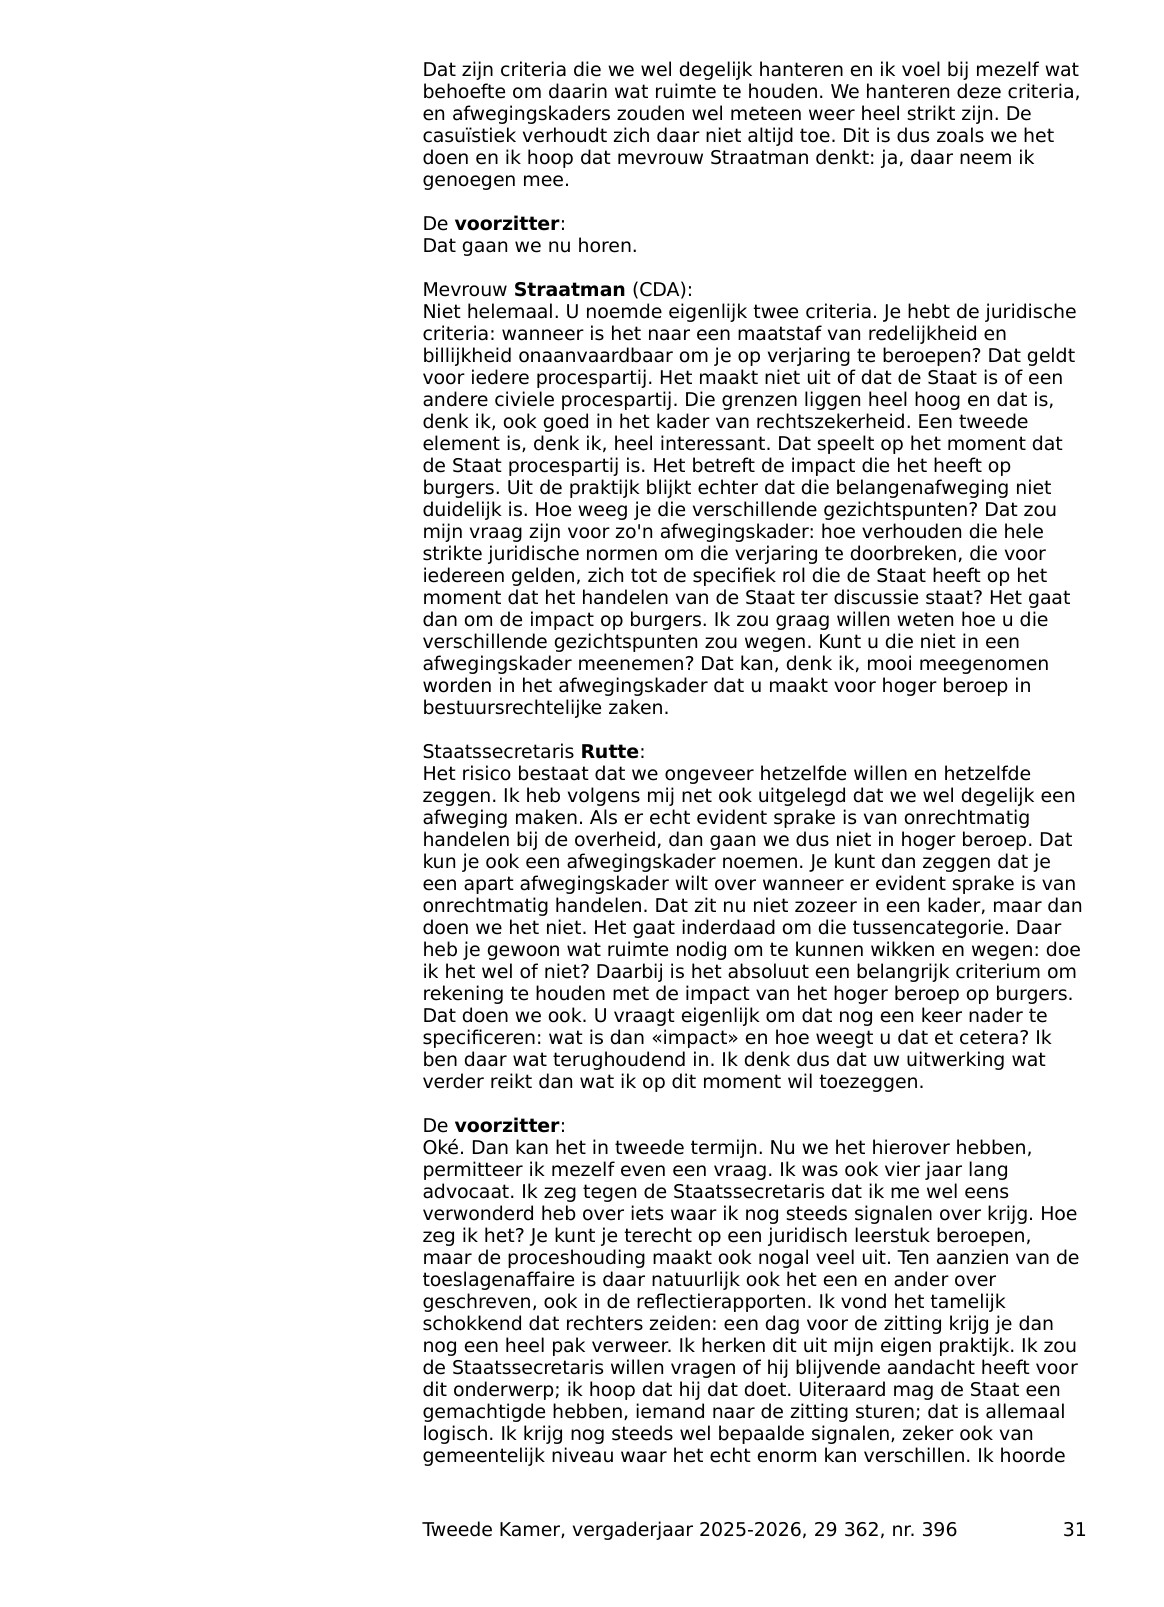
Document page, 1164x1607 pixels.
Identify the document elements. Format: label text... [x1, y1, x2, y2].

text Niet helemaal. U noemde eigenlijk twee criteria. Je hebt de juridische criteria: wanneer is het naar een maatstaf van redelijkheid en billijkheid onaanvaardbaar om je op verjaring te beroepen? Dat geldt voor iedere procespartij. Het maakt niet uit of dat de Staat is of een andere civiele procespartij. Die grenzen liggen heel hoog en dat is, denk ik, ook goed in het kader van rechtszekerheid. Een tweede element is, denk ik, heel interessant. Dat speelt op het moment dat de Staat procespartij is. Het betreft de impact die het heeft op burgers. Uit de praktijk blijkt echter dat die belangenafweging niet duidelijk is. Hoe weeg je die verschillende gezichtspunten? Dat zou mijn vraag zijn voor zo'n afwegingskader: hoe verhouden die hele strikte juridische normen om die verjaring te doorbreken, die voor iedereen gelden, zich tot de specifiek rol die de Staat heeft op het moment dat het handelen van de Staat ter discussie staat? Het gaat dan om de impact op burgers. Ik zou graag willen weten hoe u die verschillende gezichtspunten zou wegen. Kunt u die niet in een afwegingskader meenemen? Dat kan, denk ik, mooi meegenomen worden in het afwegingskader dat u maakt voor hoger beroep in bestuursrechtelijke zaken. [422, 301, 1087, 719]
text De voorzitter: [422, 213, 1087, 235]
text Mevrouw Straatman (CDA): [422, 279, 1087, 301]
text Oké. Dan kan het in tweede termijn. Nu we het hierover hebben, permitteer ik mezelf even een vraag. Ik was ook vier jaar lang advocaat. Ik zeg tegen de Staatssecretaris dat ik me wel eens verwonderd heb over iets waar ik nog steeds signalen over krijg. Hoe zeg ik het? Je kunt je terecht op een juridisch leerstuk beroepen, maar de proceshouding maakt ook nogal veel uit. Ten aanzien van de toeslagenaffaire is daar natuurlijk ook het een en ander over geschreven, ook in de reflectierapporten. Ik vond het tamelijk schokkend dat rechters zeiden: een dag voor de zitting krijg je dan nog een heel pak verweer. Ik herken dit uit mijn eigen praktijk. Ik zou de Staatssecretaris willen vragen of hij blijvende aandacht heeft voor dit onderwerp; ik hoop dat hij dat doet. Uiteraard mag de Staat een gemachtigde hebben, iemand naar de zitting sturen; dat is allemaal logisch. Ik krijg nog steeds wel bepaalde signalen, zeker ook van gemeentelijk niveau waar het echt enorm kan verschillen. Ik hoorde [422, 1137, 1087, 1467]
text Dat gaan we nu horen. [422, 235, 1087, 257]
text De voorzitter: [422, 1115, 1087, 1137]
text Het risico bestaat dat we ongeveer hetzelfde willen en hetzelfde zeggen. Ik heb volgens mij net ook uitgelegd dat we wel degelijk een afweging maken. Als er echt evident sprake is van onrechtmatig handelen bij de overheid, dan gaan we dus niet in hoger beroep. Dat kun je ook een afwegingskader noemen. Je kunt dan zeggen dat je een apart afwegingskader wilt over wanneer er evident sprake is van onrechtmatig handelen. Dat zit nu niet zozeer in een kader, maar dan doen we het niet. Het gaat inderdaad om die tussencategorie. Daar heb je gewoon wat ruimte nodig om te kunnen wikken en wegen: doe ik het wel of niet? Daarbij is het absoluut een belangrijk criterium om rekening te houden met de impact van het hoger beroep op burgers. Dat doen we ook. U vraagt eigenlijk om dat nog een keer nader te specificeren: wat is dan «impact» en hoe weegt u dat et cetera? Ik ben daar wat terughoudend in. Ik denk dus dat uw uitwerking wat verder reikt dan wat ik op dit moment wil toezeggen. [422, 763, 1087, 1093]
text Staatssecretaris Rutte: [422, 741, 1087, 763]
text Dat zijn criteria die we wel degelijk hanteren en ik voel bij mezelf wat behoefte om daarin wat ruimte te houden. We hanteren deze criteria, en afwegingskaders zouden wel meteen weer heel strikt zijn. De casuïstiek verhoudt zich daar niet altijd toe. Dit is dus zoals we het doen en ik hoop dat mevrouw Straatman denkt: ja, daar neem ik genoegen mee. [422, 59, 1087, 191]
